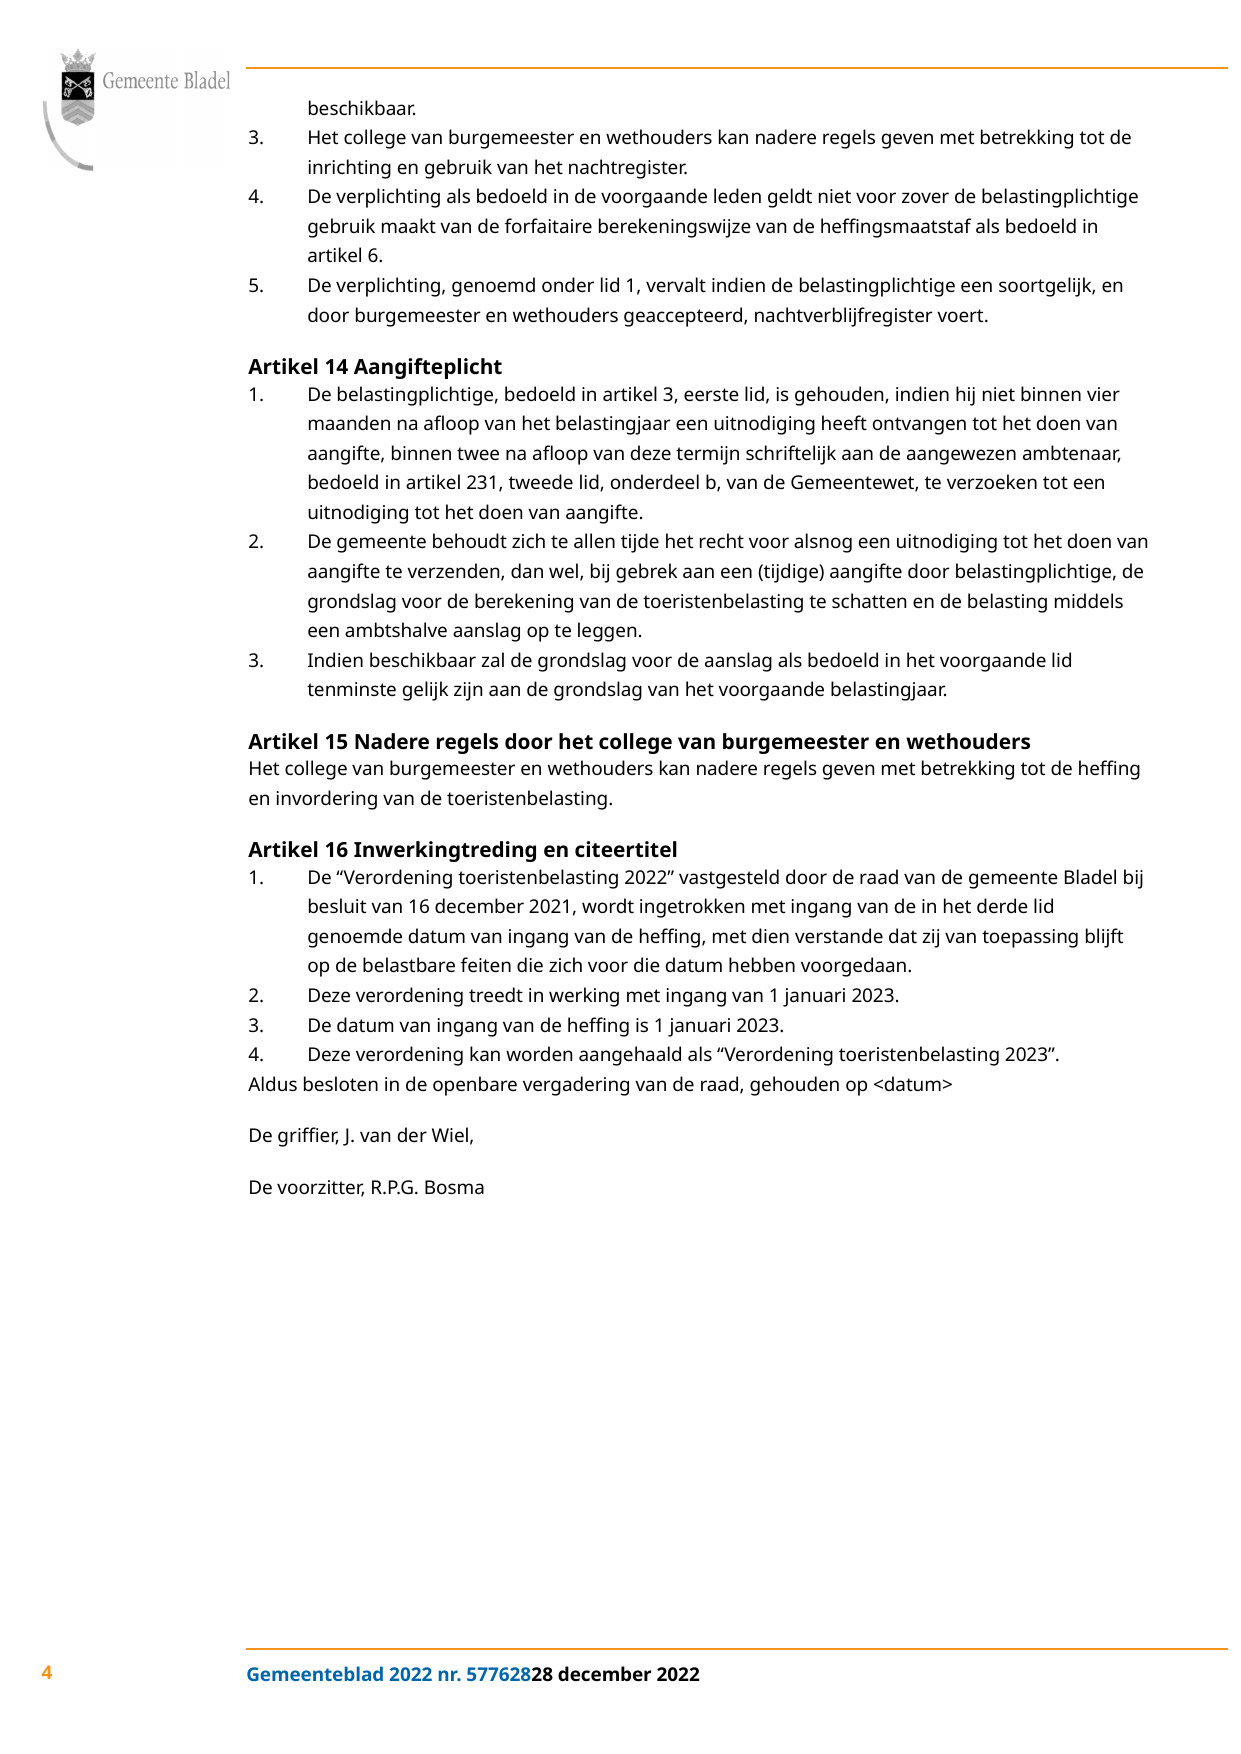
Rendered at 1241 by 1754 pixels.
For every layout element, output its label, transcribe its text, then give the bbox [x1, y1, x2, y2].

text Het college van burgemeester en wethouders kan nadere regels geven met betrekking tot de heffing en invordering van de toeristenbelasting. [248, 755, 1152, 811]
list Indien beschikbaar zal de grondslag voor de aanslag als bedoeld in het voorgaande lid tenminste gelijk zijn aan de grondslag van het voorgaande belastingjaar. [248, 647, 1152, 702]
list De belastingplichtige, bedoeld in artikel 3, eerste lid, is gehouden, indien hij niet binnen vier maanden na afloop van het belastingjaar een uitnodiging heeft ontvangen tot het doen van aangifte, binnen twee na afloop van deze termijn schriftelijk aan de aangewezen ambtenaar, bedoeld in artikel 231, tweede lid, onderdeel b, van de Gemeentewet, te verzoeken tot een uitnodiging tot het doen van aangifte. [248, 381, 1152, 525]
text De voorzitter, R.P.G. Bosma [248, 1174, 1152, 1199]
picture [41, 47, 231, 172]
list De datum van ingang van de heffing is 1 januari 2023. [248, 1012, 1152, 1037]
text De griffier, J. van der Wiel, [248, 1122, 1152, 1148]
text Aldus besloten in de openbare vergadering van de raad, gehouden op <datum> [248, 1071, 1152, 1097]
list De verplichting als bedoeld in de voorgaande leden geldt niet voor zover de belastingplichtige gebruik maakt van de forfaitaire berekeningswijze van de heffingsmaatstaf als bedoeld in artikel 6. [248, 183, 1152, 268]
list De “Verordening toeristenbelasting 2022” vastgesteld door de raad van de gemeente Bladel bij besluit van 16 december 2021, wordt ingetrokken met ingang van de in het derde lid genoemde datum van ingang van de heffing, met dien verstande dat zij van toepassing blijft op de belastbare feiten die zich voor die datum hebben voorgedaan. [248, 864, 1152, 978]
list Deze verordening kan worden aangehaald als “Verordening toeristenbelasting 2023”. [248, 1041, 1152, 1067]
list Het college van burgemeester en wethouders kan nadere regels geven met betrekking tot de inrichting en gebruik van het nachtregister. [248, 124, 1152, 180]
list De gemeente behoudt zich te allen tijde het recht voor alsnog een uitnodiging tot het doen van aangifte te verzenden, dan wel, bij gebrek aan een (tijdige) aangifte door belastingplichtige, de grondslag voor de berekening van de toeristenbelasting te schatten en de belasting middels een ambtshalve aanslag op te leggen. [248, 529, 1152, 643]
text Artikel 16 Inwerkingtreding en citeertitel [248, 835, 1152, 864]
text Artikel 14 Aangifteplicht [248, 352, 1152, 381]
list beschikbaar. [248, 95, 1152, 121]
text Artikel 15 Nadere regels door het college van burgemeester en wethouders [248, 727, 1152, 755]
list De verplichting, genoemd onder lid 1, vervalt indien de belastingplichtige een soortgelijk, en door burgemeester en wethouders geaccepteerd, nachtverblijfregister voert. [248, 272, 1152, 328]
list Deze verordening treedt in werking met ingang van 1 januari 2023. [248, 982, 1152, 1008]
